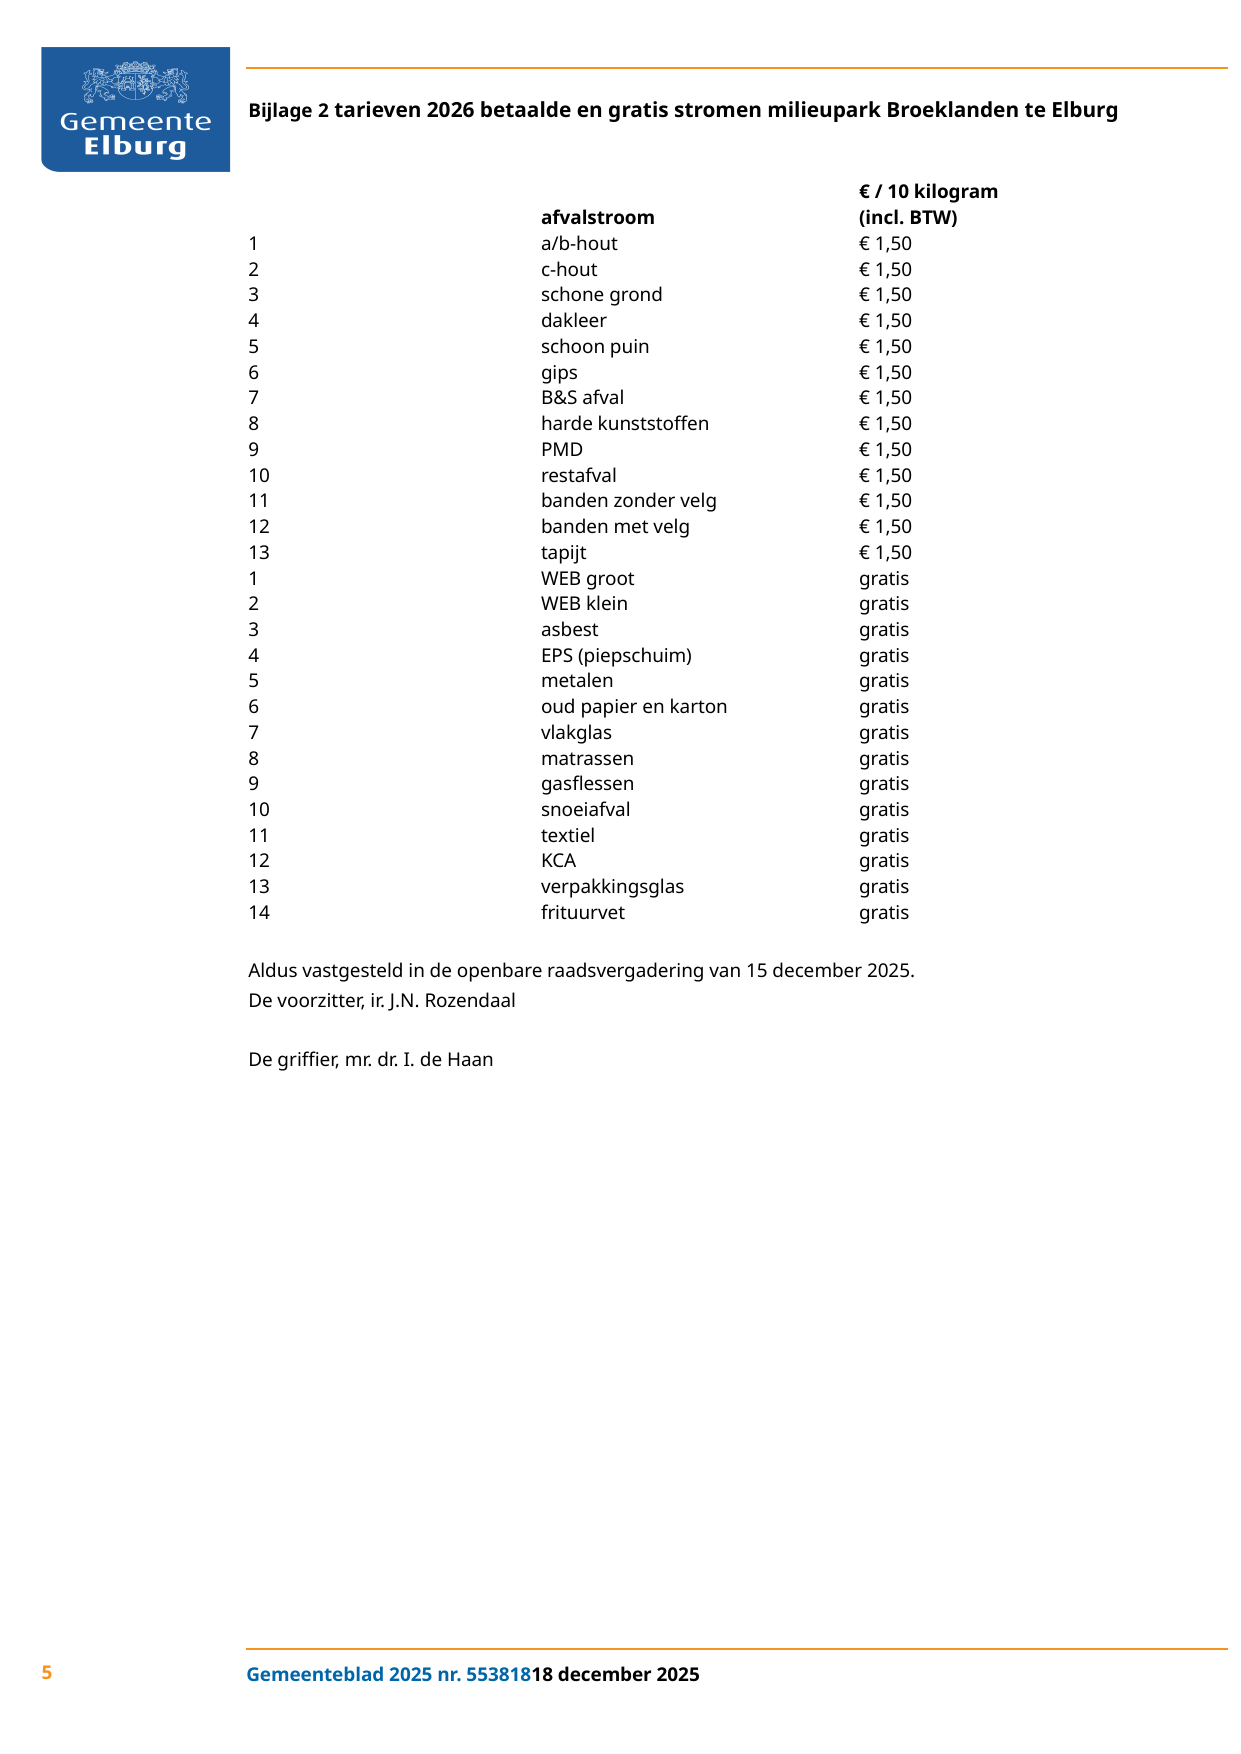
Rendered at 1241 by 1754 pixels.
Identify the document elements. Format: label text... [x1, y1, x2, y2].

table_cell afvalstroom [541, 205, 859, 230]
table_cell 3 [248, 282, 541, 307]
table_cell 5 [248, 668, 541, 693]
table_cell gratis [859, 693, 1152, 719]
table_cell 5 [248, 333, 541, 359]
table_cell [541, 179, 859, 204]
table_cell € 1,50 [859, 308, 1152, 333]
table_cell € / 10 kilogram [859, 179, 1152, 204]
table_cell € 1,50 [859, 436, 1152, 462]
table_cell [248, 179, 541, 204]
table_cell 7 [248, 385, 541, 410]
table_cell c-hout [541, 256, 859, 282]
table_cell € 1,50 [859, 410, 1152, 436]
table_cell € 1,50 [859, 513, 1152, 539]
table_cell KCA [541, 848, 859, 873]
table_cell 1 [248, 565, 541, 590]
table_cell € 1,50 [859, 488, 1152, 513]
table_cell 7 [248, 719, 541, 745]
table_cell a/b-hout [541, 230, 859, 256]
table_cell € 1,50 [859, 385, 1152, 410]
table_cell schone grond [541, 282, 859, 307]
table_cell gratis [859, 771, 1152, 796]
table_cell 2 [248, 256, 541, 282]
table_cell 6 [248, 693, 541, 719]
table_cell € 1,50 [859, 539, 1152, 565]
table_header [541, 153, 1152, 179]
table_cell gratis [859, 642, 1152, 668]
table_cell tapijt [541, 539, 859, 565]
picture [41, 47, 231, 172]
table_cell 13 [248, 874, 541, 899]
table_cell 9 [248, 771, 541, 796]
table_cell € 1,50 [859, 359, 1152, 384]
table_cell metalen [541, 668, 859, 693]
table_cell [248, 205, 541, 230]
table_cell 8 [248, 410, 541, 436]
table_cell € 1,50 [859, 256, 1152, 282]
table_cell schoon puin [541, 333, 859, 359]
table_cell 8 [248, 745, 541, 771]
table_cell banden zonder velg [541, 488, 859, 513]
table_cell 6 [248, 359, 541, 384]
table_cell gratis [859, 590, 1152, 616]
table_cell gratis [859, 719, 1152, 745]
table_cell textiel [541, 822, 859, 848]
table_cell gratis [859, 616, 1152, 642]
table_cell dakleer [541, 308, 859, 333]
table_cell gratis [859, 668, 1152, 693]
table_cell oud papier en karton [541, 693, 859, 719]
table_cell EPS (piepschuim) [541, 642, 859, 668]
table_cell gratis [859, 745, 1152, 771]
table_cell gratis [859, 822, 1152, 848]
table_cell € 1,50 [859, 462, 1152, 487]
text De voorzitter, ir. J.N. Rozendaal [248, 987, 1152, 1013]
table_cell 11 [248, 822, 541, 848]
table_cell gratis [859, 565, 1152, 590]
table_cell 11 [248, 488, 541, 513]
table_cell gratis [859, 848, 1152, 873]
table_cell 3 [248, 616, 541, 642]
table_cell frituurvet [541, 899, 859, 925]
table_cell gratis [859, 899, 1152, 925]
table_cell restafval [541, 462, 859, 487]
table_cell 10 [248, 462, 541, 487]
table_cell snoeiafval [541, 796, 859, 822]
table_cell WEB klein [541, 590, 859, 616]
table_cell 4 [248, 642, 541, 668]
table_cell 13 [248, 539, 541, 565]
table_cell verpakkingsglas [541, 874, 859, 899]
table_cell B&S afval [541, 385, 859, 410]
table_cell 14 [248, 899, 541, 925]
table_cell 12 [248, 848, 541, 873]
table_cell € 1,50 [859, 333, 1152, 359]
table_cell WEB groot [541, 565, 859, 590]
table_cell banden met velg [541, 513, 859, 539]
table_cell 12 [248, 513, 541, 539]
table_cell € 1,50 [859, 282, 1152, 307]
table_cell gips [541, 359, 859, 384]
table_cell harde kunststoffen [541, 410, 859, 436]
text Bijlage 2 tarieven 2026 betaalde en gratis stromen milieupark Broeklanden te Elburg [248, 95, 1152, 123]
table_cell 9 [248, 436, 541, 462]
table_cell gratis [859, 796, 1152, 822]
text Aldus vastgesteld in de openbare raadsvergadering van 15 december 2025. [248, 958, 1152, 983]
table_cell vlakglas [541, 719, 859, 745]
table_header [248, 153, 541, 179]
table_cell PMD [541, 436, 859, 462]
table_cell 10 [248, 796, 541, 822]
table_cell matrassen [541, 745, 859, 771]
table_cell asbest [541, 616, 859, 642]
table_cell 4 [248, 308, 541, 333]
text De griffier, mr. dr. I. de Haan [248, 1046, 1152, 1072]
table_cell 1 [248, 230, 541, 256]
table_cell € 1,50 [859, 230, 1152, 256]
table_cell (incl. BTW) [859, 205, 1152, 230]
table_cell gasflessen [541, 771, 859, 796]
table_cell gratis [859, 874, 1152, 899]
table_cell 2 [248, 590, 541, 616]
